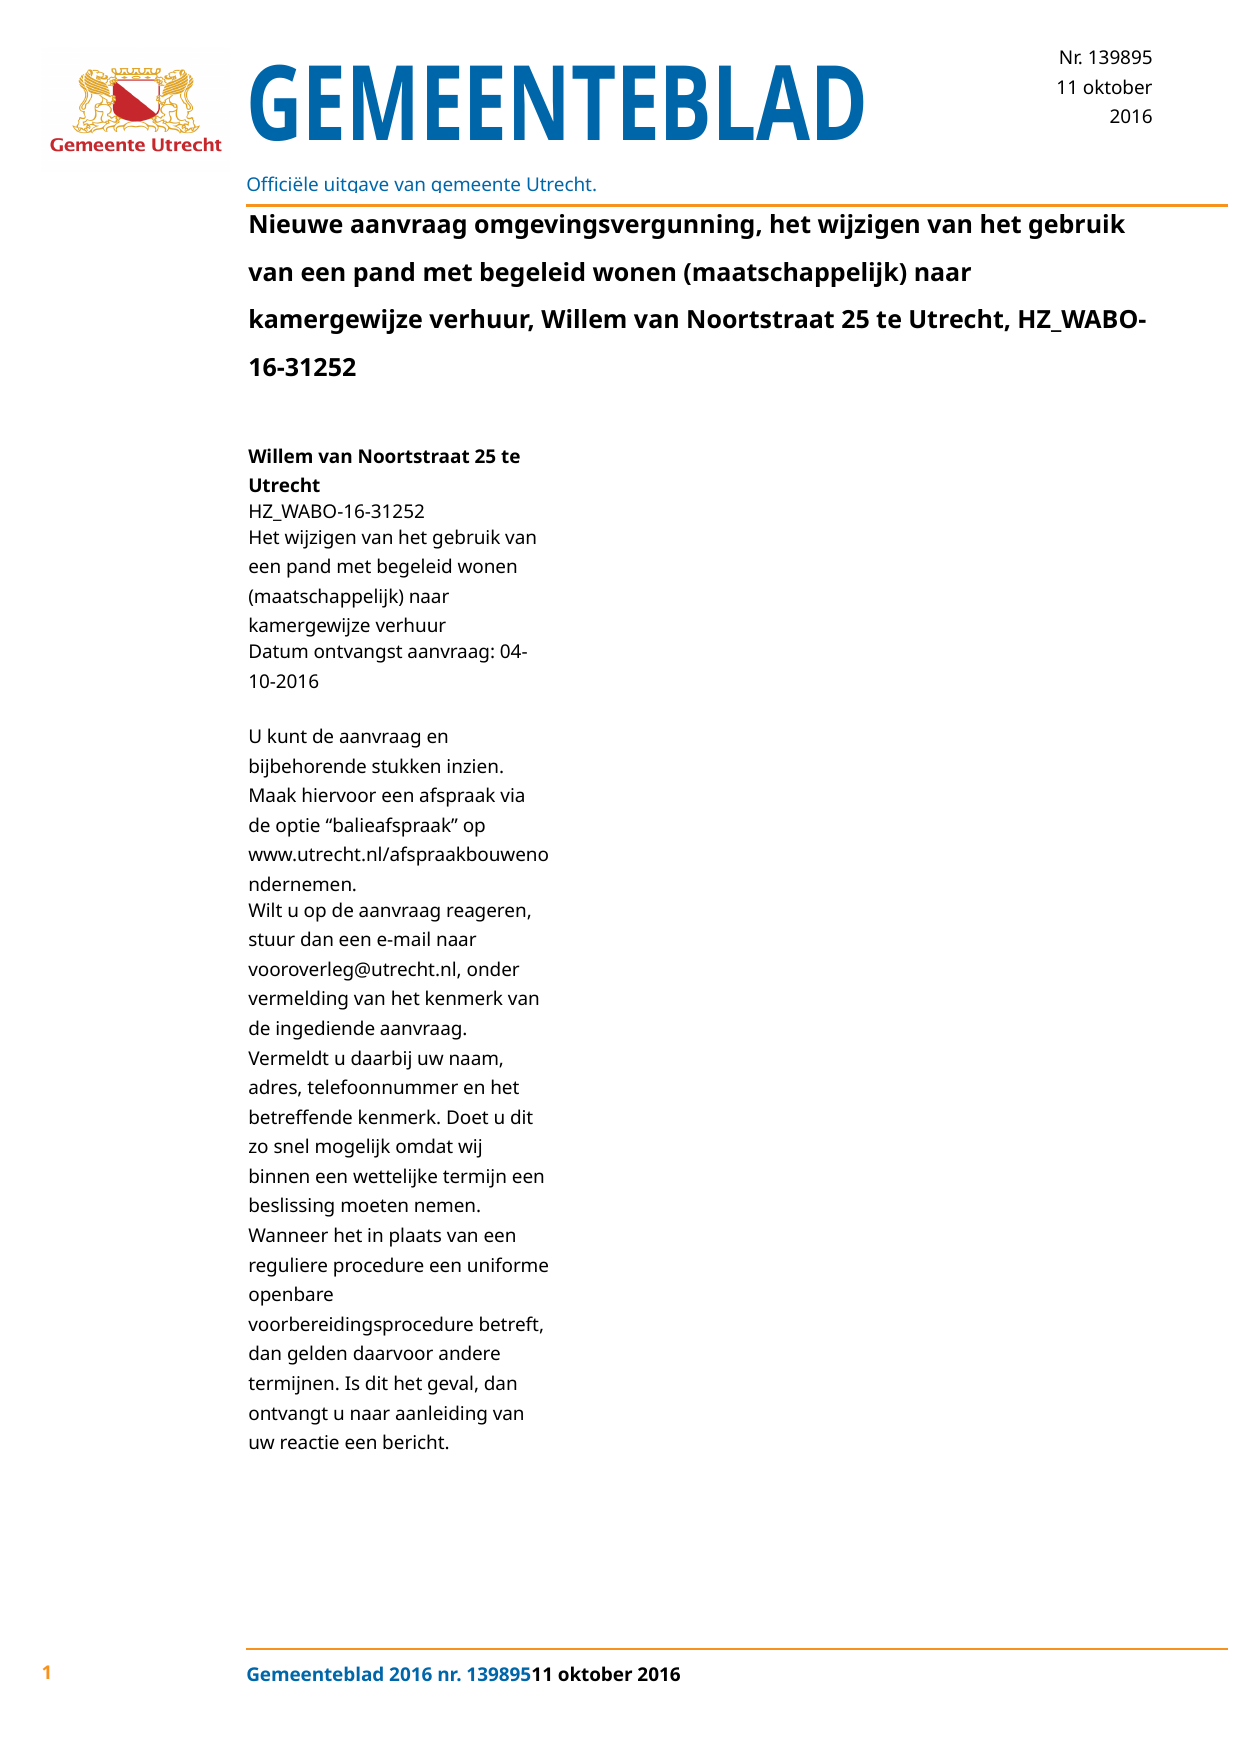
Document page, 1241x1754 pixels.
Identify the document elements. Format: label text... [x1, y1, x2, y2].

table_cell HZ_WABO-16-31252 [248, 498, 549, 524]
table_cell U kunt de aanvraag en bijbehorende stukken inzien. Maak hiervoor een afspraak via de optie “balieafspraak” op www.utrecht.nl/afspraakbouwenondernemen. [248, 723, 549, 897]
table_cell [549, 498, 850, 524]
table_cell [850, 723, 1152, 897]
table_cell [549, 897, 850, 1455]
table_header [549, 443, 850, 498]
table_cell [850, 638, 1152, 723]
table_cell [549, 638, 850, 723]
table_cell [850, 897, 1152, 1455]
table_cell Het wijzigen van het gebruik van een pand met begeleid wonen (maatschappelijk) naar kamergewijze verhuur [248, 524, 549, 638]
text Nieuwe aanvraag omgevingsvergunning, het wijzigen van het gebruik van een pand met begeleid wonen (maatschappelijk) naar kamergewijze verhuur, Willem van Noortstraat 25 te Utrecht, HZ_WABO-16-31252 [248, 207, 1152, 384]
picture [41, 47, 231, 172]
table_header Willem van Noortstraat 25 te Utrecht [248, 443, 549, 498]
table_header [850, 443, 1152, 498]
table_cell [850, 498, 1152, 524]
table_cell Datum ontvangst aanvraag: 04-10-2016 [248, 638, 549, 723]
table_cell Wilt u op de aanvraag reageren, stuur dan een e-mail naar vooroverleg@utrecht.nl, onder vermelding van het kenmerk van de ingediende aanvraag. Vermeldt u daarbij uw naam, adres, telefoonnummer en het betreffende kenmerk. Doet u dit zo snel mogelijk omdat wij binnen een wettelijke termijn een beslissing moeten nemen. Wanneer het in plaats van een reguliere procedure een uniforme openbare voorbereidingsprocedure betreft, dan gelden daarvoor andere termijnen. Is dit het geval, dan ontvangt u naar aanleiding van uw reactie een bericht. [248, 897, 549, 1455]
table_cell [549, 723, 850, 897]
